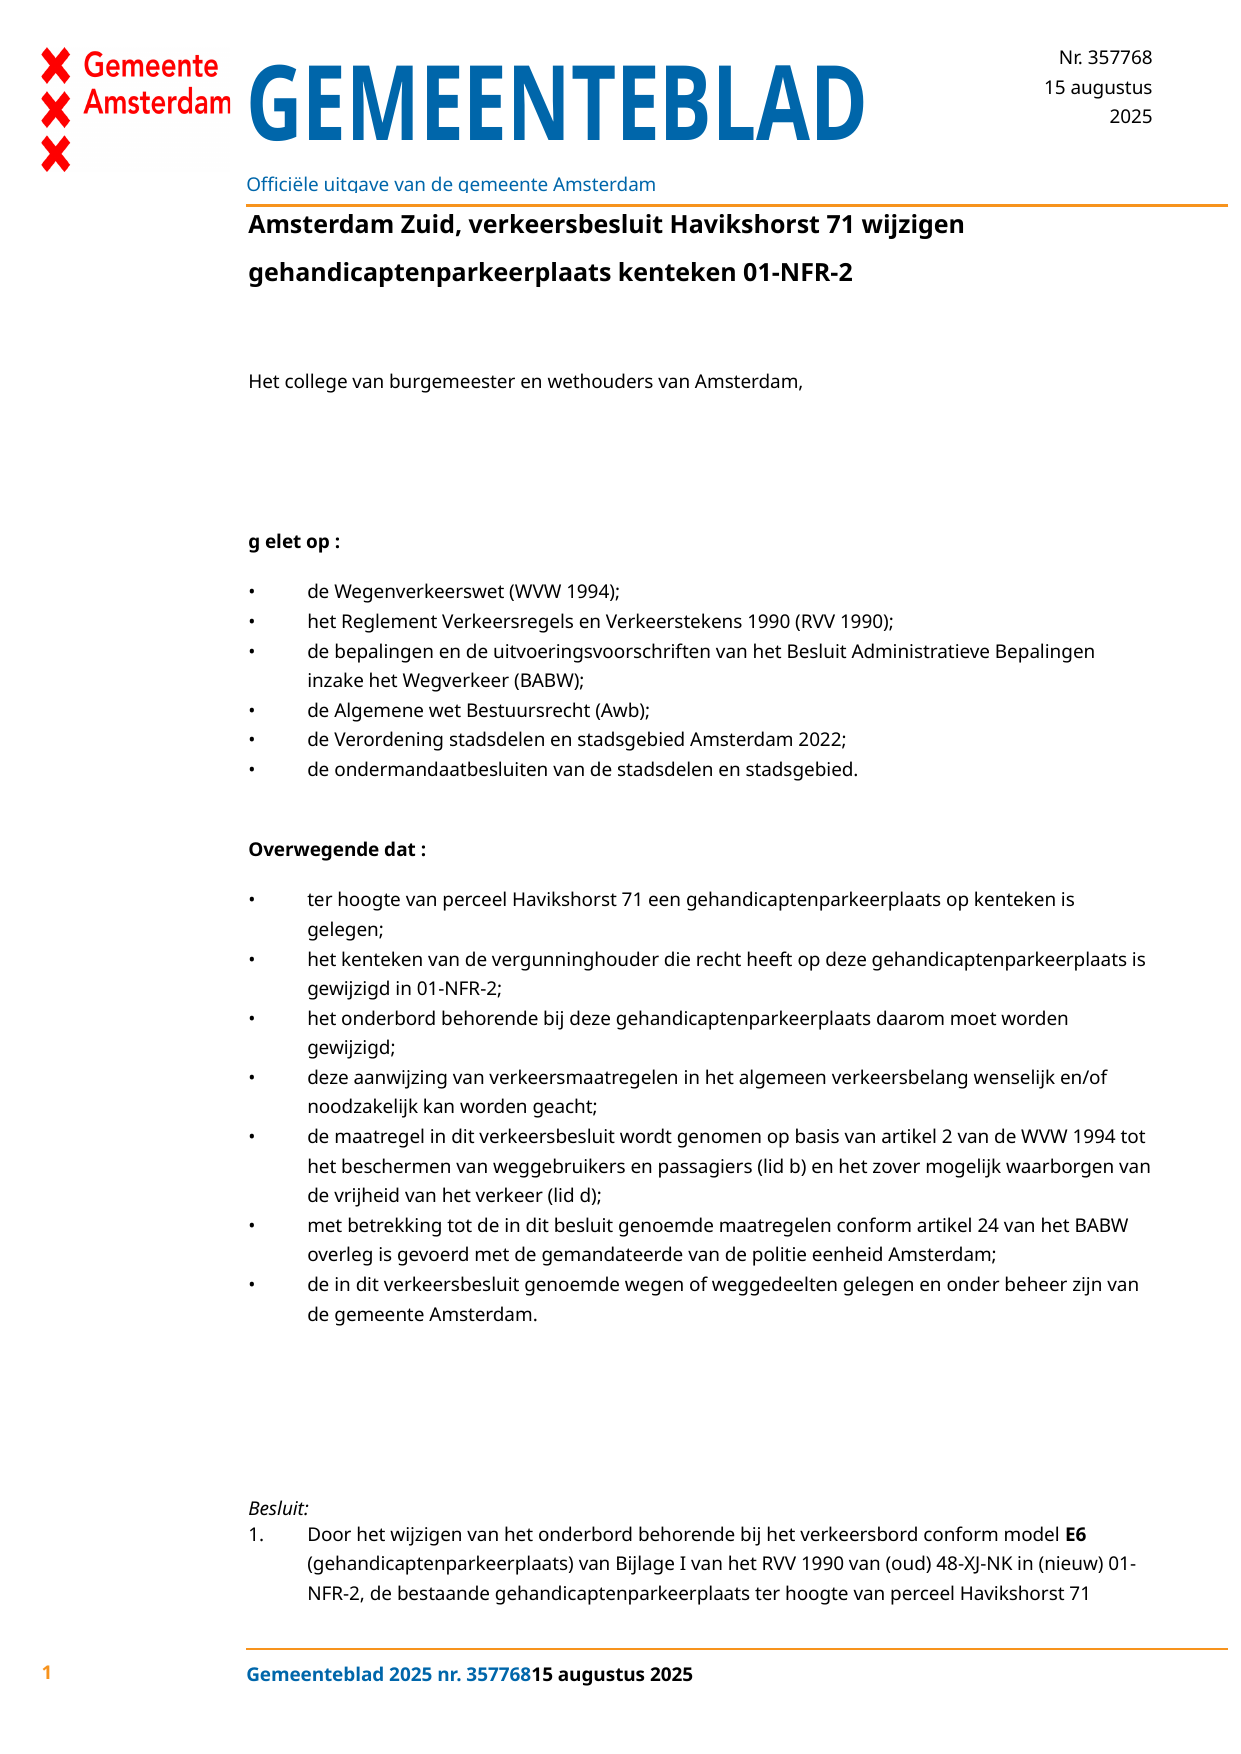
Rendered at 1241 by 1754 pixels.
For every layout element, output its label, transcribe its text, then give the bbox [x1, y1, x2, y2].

list het kenteken van de vergunninghouder die recht heeft op deze gehandicaptenparkeerplaats is gewijzigd in 01-NFR-2; [248, 946, 1152, 1001]
list de bepalingen en de uitvoeringsvoorschriften van het Besluit Administratieve Bepalingen inzake het Wegverkeer (BABW); [248, 638, 1152, 693]
text g elet op : [248, 528, 1152, 554]
text Overwegende dat : [248, 836, 1152, 862]
list met betrekking tot de in dit besluit genoemde maatregelen conform artikel 24 van het BABW overleg is gevoerd met de gemandateerde van de politie eenheid Amsterdam; [248, 1212, 1152, 1267]
list de Algemene wet Bestuursrecht (Awb); [248, 697, 1152, 723]
text Besluit: [248, 1495, 1152, 1521]
list ter hoogte van perceel Havikshorst 71 een gehandicaptenparkeerplaats op kenteken is gelegen; [248, 887, 1152, 942]
text Het college van burgemeester en wethouders van Amsterdam, [248, 368, 1152, 394]
list de Wegenverkeerswet (WVW 1994); [248, 579, 1152, 604]
list de maatregel in dit verkeersbesluit wordt genomen op basis van artikel 2 van de WVW 1994 tot het beschermen van weggebruikers en passagiers (lid b) en het zover mogelijk waarborgen van de vrijheid van het verkeer (lid d); [248, 1123, 1152, 1208]
list Door het wijzigen van het onderbord behorende bij het verkeersbord conform model E6 (gehandicaptenparkeerplaats) van Bijlage I van het RVV 1990 van (oud) 48-XJ-NK in (nieuw) 01-NFR-2, de bestaande gehandicaptenparkeerplaats ter hoogte van perceel Havikshorst 71 [248, 1521, 1152, 1606]
list het onderbord behorende bij deze gehandicaptenparkeerplaats daarom moet worden gewijzigd; [248, 1005, 1152, 1060]
list de ondermandaatbesluiten van de stadsdelen en stadsgebied. [248, 756, 1152, 782]
text Amsterdam Zuid, verkeersbesluit Havikshorst 71 wijzigen gehandicaptenparkeerplaats kenteken 01-NFR-2 [248, 207, 1152, 288]
list deze aanwijzing van verkeersmaatregelen in het algemeen verkeersbelang wenselijk en/of noodzakelijk kan worden geacht; [248, 1064, 1152, 1119]
list de in dit verkeersbesluit genoemde wegen of weggedeelten gelegen en onder beheer zijn van de gemeente Amsterdam. [248, 1271, 1152, 1326]
list het Reglement Verkeersregels en Verkeerstekens 1990 (RVV 1990); [248, 608, 1152, 634]
list de Verordening stadsdelen en stadsgebied Amsterdam 2022; [248, 727, 1152, 752]
picture [41, 47, 231, 172]
